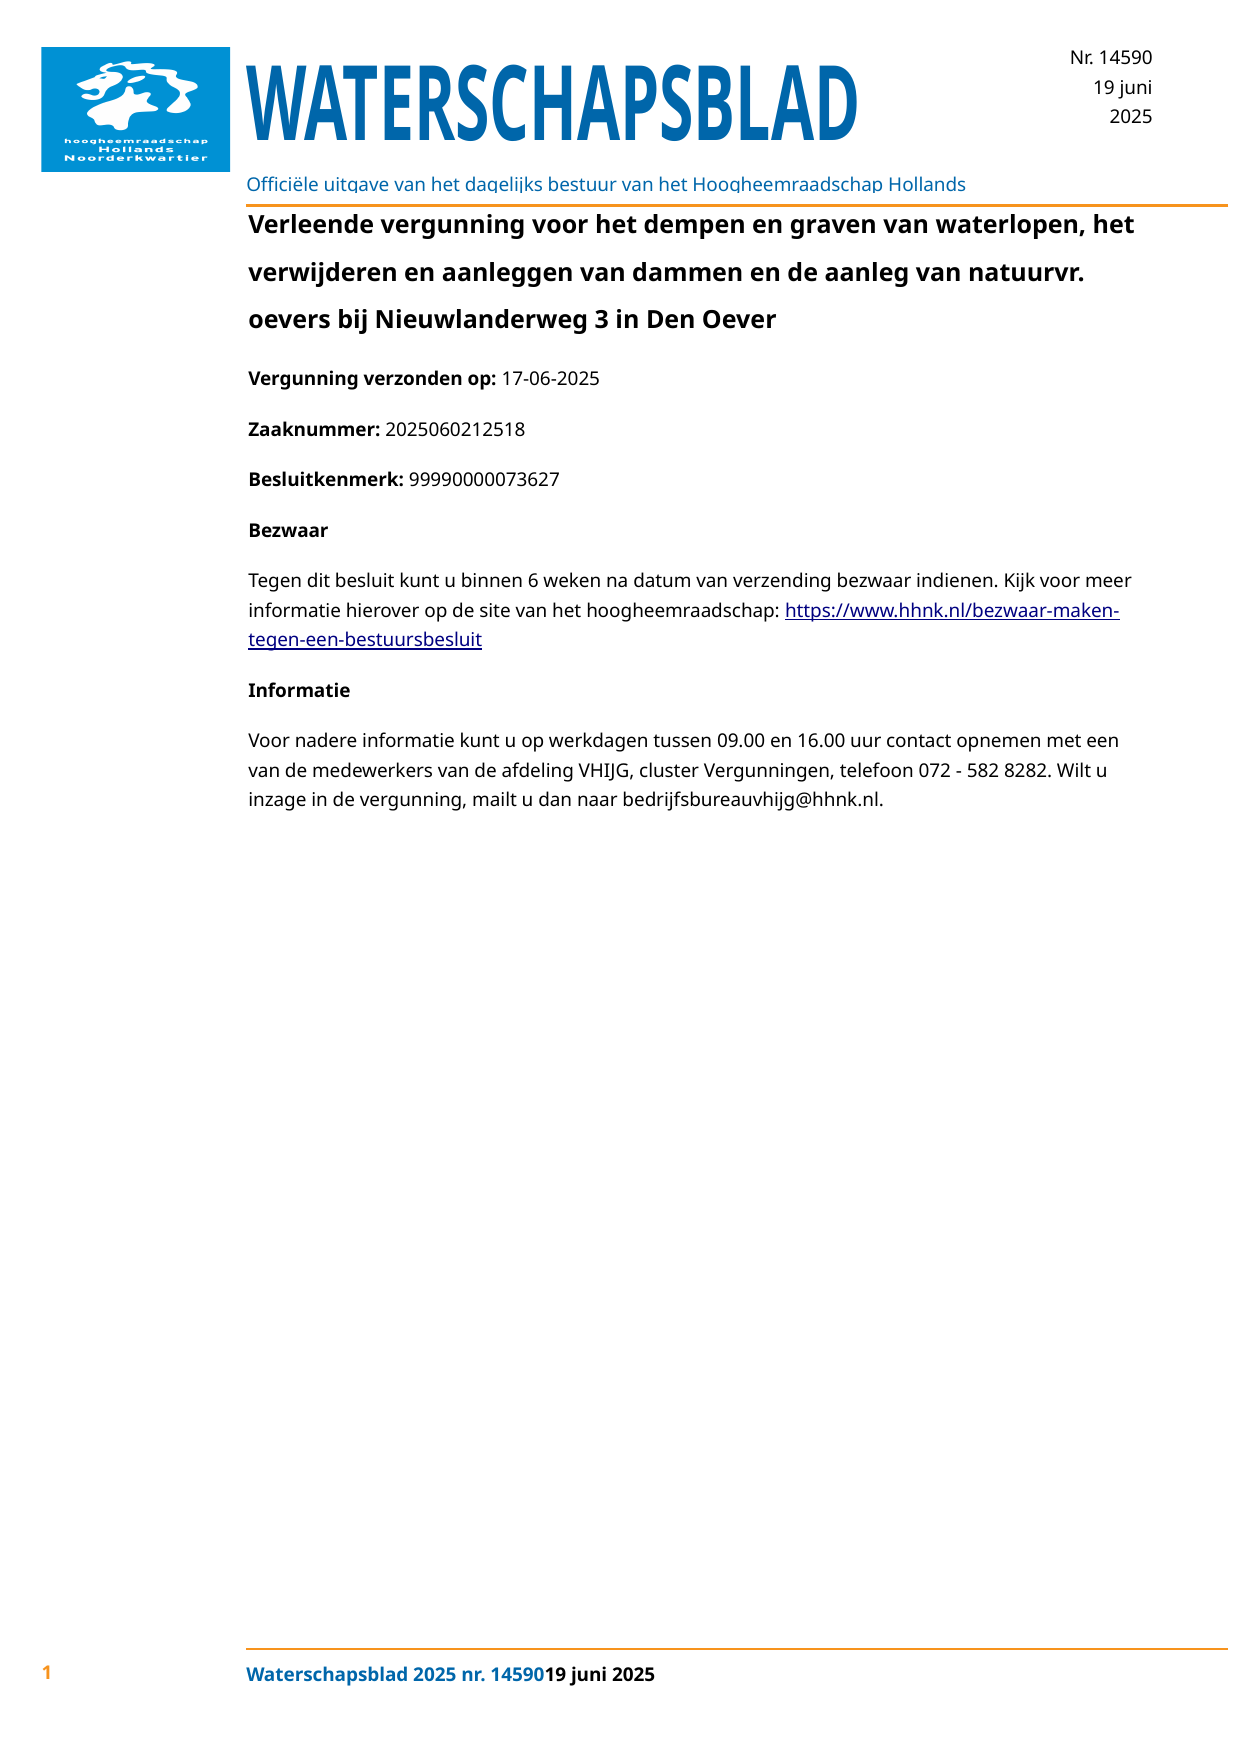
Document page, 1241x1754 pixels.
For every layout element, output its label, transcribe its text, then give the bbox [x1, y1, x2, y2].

text Bezwaar [248, 517, 1152, 542]
picture [118, 62, 197, 112]
text Verleende vergunning voor het dempen en graven van waterlopen, het verwijderen en aanleggen van dammen en de aanleg van natuurvr. oevers bij Nieuwlanderweg 3 in Den Oever [248, 207, 1152, 336]
picture [88, 87, 157, 130]
text Informatie [248, 677, 1152, 702]
text Vergunning verzonden op: 17-06-2025 [248, 366, 1152, 391]
text Besluitkenmerk: 99990000073627 [248, 466, 1152, 492]
text Tegen dit besluit kunt u binnen 6 weken na datum van verzending bezwaar indienen. Kijk voor meer informatie hierover op de site van het hoogheemraadschap: https://www.hhnk.nl/bezwaar-maken-tegen-een-bestuursbesluit [248, 567, 1152, 652]
text Zaaknummer: 2025060212518 [248, 416, 1152, 442]
picture [78, 64, 122, 99]
text Voor nadere informatie kunt u op werkdagen tussen 09.00 en 16.00 uur contact opnemen met een van de medewerkers van de afdeling VHIJG, cluster Vergunningen, telefoon 072 - 582 8282. Wilt u inzage in de vergunning, mailt u dan naar bedrijfsbureauvhijg@hhnk.nl. [248, 727, 1152, 812]
picture [129, 76, 144, 82]
